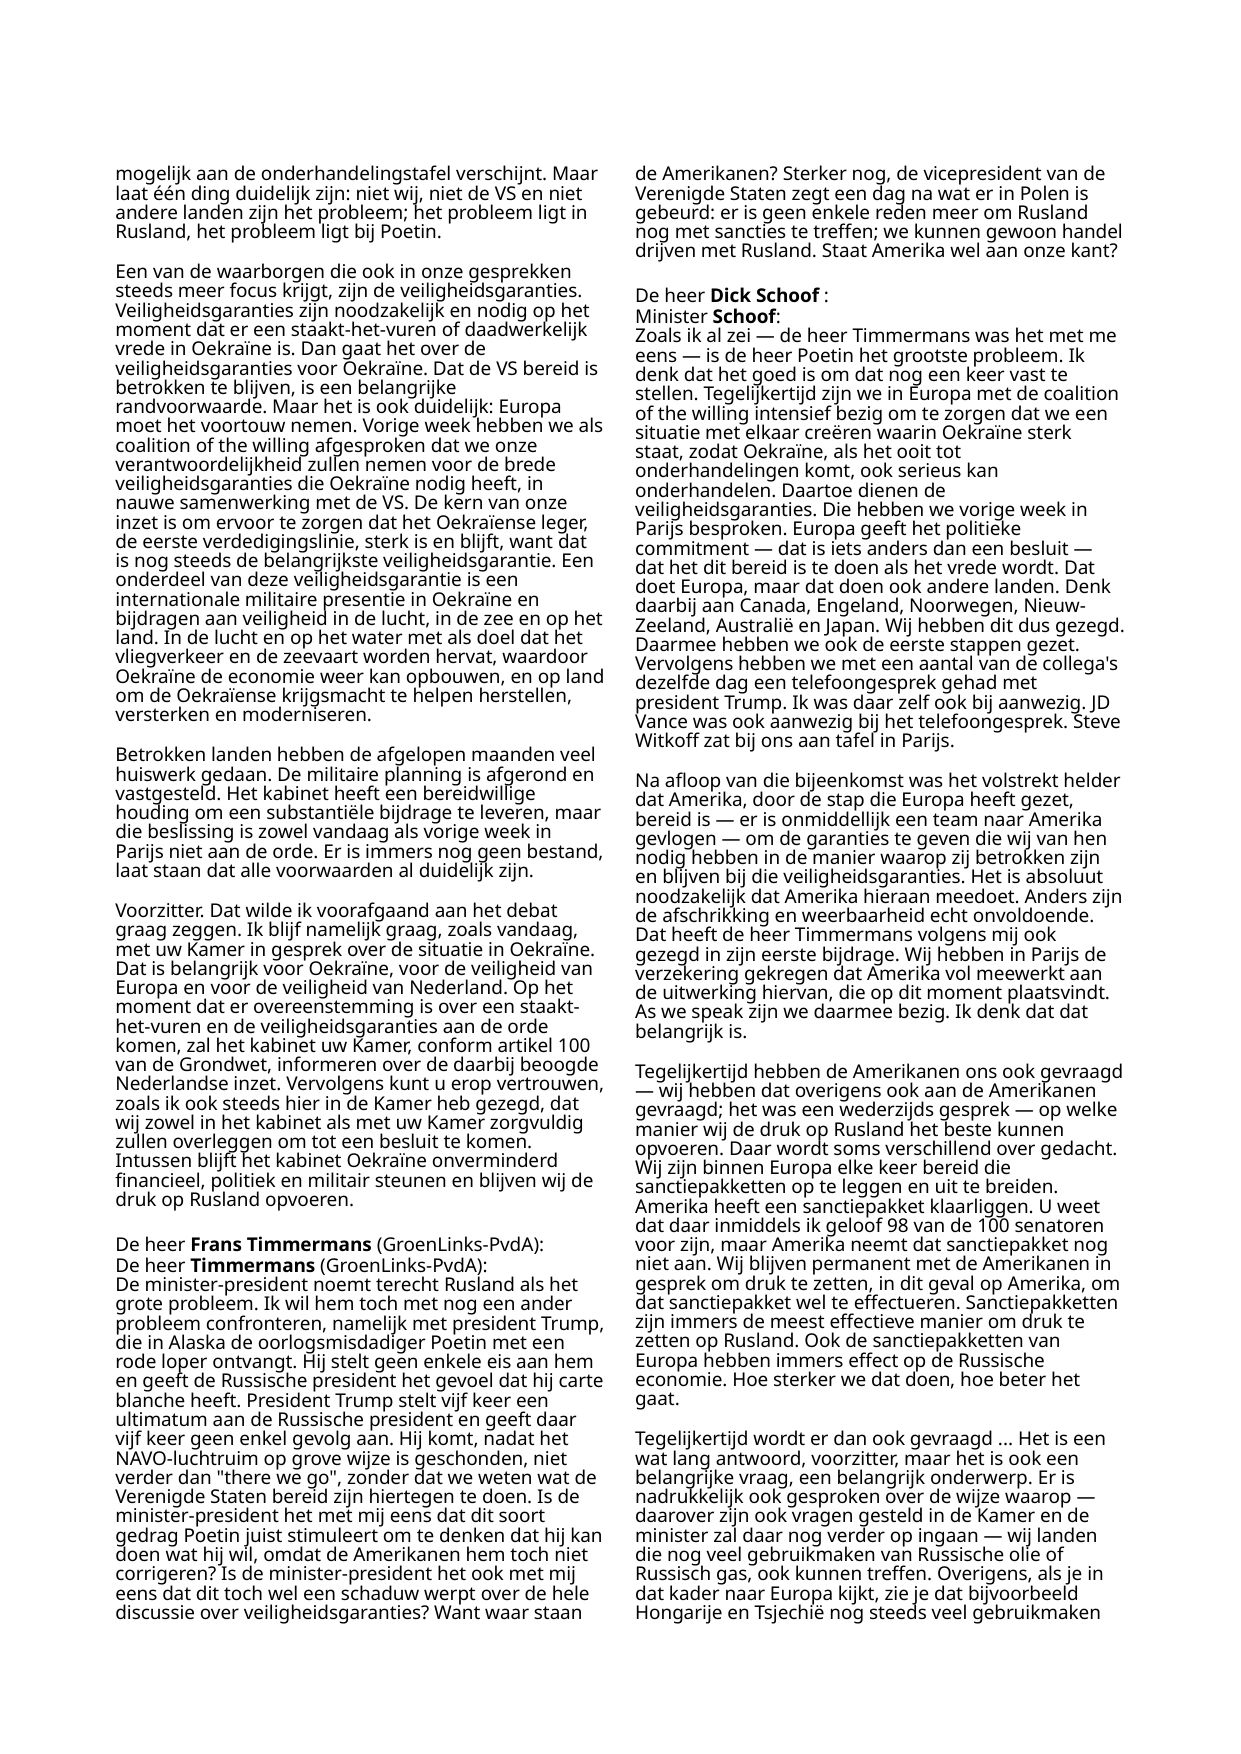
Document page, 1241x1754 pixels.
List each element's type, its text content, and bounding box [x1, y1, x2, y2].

text De heer Frans Timmermans (GroenLinks-PvdA): [115, 1231, 605, 1257]
text De heer Timmermans (GroenLinks-PvdA): [115, 1257, 605, 1276]
text Voorzitter. Dat wilde ik voorafgaand aan het debat graag zeggen. Ik blijf namelijk graag, zoals vandaag, met uw Kamer in gesprek over de situatie in Oekraïne. Dat is belangrijk voor Oekraïne, voor de veiligheid van Europa en voor de veiligheid van Nederland. Op het moment dat er overeenstemming is over een staakt-het-vuren en de veiligheidsgaranties aan de orde komen, zal het kabinet uw Kamer, conform artikel 100 van de Grondwet, informeren over de daarbij beoogde Nederlandse inzet. Vervolgens kunt u erop vertrouwen, zoals ik ook steeds hier in de Kamer heb gezegd, dat wij zowel in het kabinet als met uw Kamer zorgvuldig zullen overleggen om tot een besluit te komen. Intussen blijft het kabinet Oekraïne onverminderd financieel, politiek en militair steunen en blijven wij de druk op Rusland opvoeren. [115, 902, 605, 1210]
text Betrokken landen hebben de afgelopen maanden veel huiswerk gedaan. De militaire planning is afgerond en vastgesteld. Het kabinet heeft een bereidwillige houding om een substantiële bijdrage te leveren, maar die beslissing is zowel vandaag als vorige week in Parijs niet aan de orde. Er is immers nog geen bestand, laat staan dat alle voorwaarden al duidelijk zijn. [115, 746, 605, 881]
text Minister Schoof: [635, 308, 1125, 327]
text De minister-president noemt terecht Rusland als het grote probleem. Ik wil hem toch met nog een ander probleem confronteren, namelijk met president Trump, die in Alaska de oorlogsmisdadiger Poetin met een rode loper ontvangt. Hij stelt geen enkele eis aan hem en geeft de Russische president het gevoel dat hij carte blanche heeft. President Trump stelt vijf keer een ultimatum aan de Russische president en geeft daar vijf keer geen enkel gevolg aan. Hij komt, nadat het NAVO-luchtruim op grove wijze is geschonden, niet verder dan "there we go", zonder dat we weten wat de Verenigde Staten bereid zijn hiertegen te doen. Is de minister-president het met mij eens dat dit soort gedrag Poetin juist stimuleert om te denken dat hij kan doen wat hij wil, omdat de Amerikanen hem toch niet corrigeren? Is de minister-president het ook met mij eens dat dit toch wel een schaduw werpt over de hele discussie over veiligheidsgaranties? Want waar staan [115, 1276, 605, 1623]
text Tegelijkertijd wordt er dan ook gevraagd ... Het is een wat lang antwoord, voorzitter, maar het is ook een belangrijke vraag, een belangrijk onderwerp. Er is nadrukkelijk ook gesproken over de wijze waarop — daarover zijn ook vragen gesteld in de Kamer en de minister zal daar nog verder op ingaan — wij landen die nog veel gebruikmaken van Russische olie of Russisch gas, ook kunnen treffen. Overigens, als je in dat kader naar Europa kijkt, zie je dat bijvoorbeeld Hongarije en Tsjechië nog steeds veel gebruikmaken [635, 1430, 1125, 1623]
text de Amerikanen? Sterker nog, de vicepresident van de Verenigde Staten zegt een dag na wat er in Polen is gebeurd: er is geen enkele reden meer om Rusland nog met sancties te treffen; we kunnen gewoon handel drijven met Rusland. Staat Amerika wel aan onze kant? [635, 165, 1125, 262]
text De heer Dick Schoof : [635, 282, 1125, 308]
text Tegelijkertijd hebben de Amerikanen ons ook gevraagd — wij hebben dat overigens ook aan de Amerikanen gevraagd; het was een wederzijds gesprek — op welke manier wij de druk op Rusland het beste kunnen opvoeren. Daar wordt soms verschillend over gedacht. Wij zijn binnen Europa elke keer bereid die sanctiepakketten op te leggen en uit te breiden. Amerika heeft een sanctiepakket klaarliggen. U weet dat daar inmiddels ik geloof 98 van de 100 senatoren voor zijn, maar Amerika neemt dat sanctiepakket nog niet aan. Wij blijven permanent met de Amerikanen in gesprek om druk te zetten, in dit geval op Amerika, om dat sanctiepakket wel te effectueren. Sanctiepakketten zijn immers de meest effectieve manier om druk te zetten op Rusland. Ook de sanctiepakketten van Europa hebben immers effect op de Russische economie. Hoe sterker we dat doen, hoe beter het gaat. [635, 1063, 1125, 1409]
text Een van de waarborgen die ook in onze gesprekken steeds meer focus krijgt, zijn de veiligheidsgaranties. Veiligheidsgaranties zijn noodzakelijk en nodig op het moment dat er een staakt-het-vuren of daadwerkelijk vrede in Oekraïne is. Dan gaat het over de veiligheidsgaranties voor Oekraïne. Dat de VS bereid is betrokken te blijven, is een belangrijke randvoorwaarde. Maar het is ook duidelijk: Europa moet het voortouw nemen. Vorige week hebben we als coalition of the willing afgesproken dat we onze verantwoordelijkheid zullen nemen voor de brede veiligheidsgaranties die Oekraïne nodig heeft, in nauwe samenwerking met de VS. De kern van onze inzet is om ervoor te zorgen dat het Oekraïense leger, de eerste verdedigingslinie, sterk is en blijft, want dat is nog steeds de belangrijkste veiligheidsgarantie. Een onderdeel van deze veiligheidsgarantie is een internationale militaire presentie in Oekraïne en bijdragen aan veiligheid in de lucht, in de zee en op het land. In de lucht en op het water met als doel dat het vliegverkeer en de zeevaart worden hervat, waardoor Oekraïne de economie weer kan opbouwen, en op land om de Oekraïense krijgsmacht te helpen herstellen, versterken en moderniseren. [115, 263, 605, 726]
text Na afloop van die bijeenkomst was het volstrekt helder dat Amerika, door de stap die Europa heeft gezet, bereid is — er is onmiddellijk een team naar Amerika gevlogen — om de garanties te geven die wij van hen nodig hebben in de manier waarop zij betrokken zijn en blijven bij die veiligheidsgaranties. Het is absoluut noodzakelijk dat Amerika hieraan meedoet. Anders zijn de afschrikking en weerbaarheid echt onvoldoende. Dat heeft de heer Timmermans volgens mij ook gezegd in zijn eerste bijdrage. Wij hebben in Parijs de verzekering gekregen dat Amerika vol meewerkt aan de uitwerking hiervan, die op dit moment plaatsvindt. As we speak zijn we daarmee bezig. Ik denk dat dat belangrijk is. [635, 772, 1125, 1042]
text mogelijk aan de onderhandelingstafel verschijnt. Maar laat één ding duidelijk zijn: niet wij, niet de VS en niet andere landen zijn het probleem; het probleem ligt in Rusland, het probleem ligt bij Poetin. [115, 165, 605, 242]
text Zoals ik al zei — de heer Timmermans was het met me eens — is de heer Poetin het grootste probleem. Ik denk dat het goed is om dat nog een keer vast te stellen. Tegelijkertijd zijn we in Europa met de coalition of the willing intensief bezig om te zorgen dat we een situatie met elkaar creëren waarin Oekraïne sterk staat, zodat Oekraïne, als het ooit tot onderhandelingen komt, ook serieus kan onderhandelen. Daartoe dienen de veiligheidsgaranties. Die hebben we vorige week in Parijs besproken. Europa geeft het politieke commitment — dat is iets anders dan een besluit — dat het dit bereid is te doen als het vrede wordt. Dat doet Europa, maar dat doen ook andere landen. Denk daarbij aan Canada, Engeland, Noorwegen, Nieuw-Zeeland, Australië en Japan. Wij hebben dit dus gezegd. Daarmee hebben we ook de eerste stappen gezet. Vervolgens hebben we met een aantal van de collega's dezelfde dag een telefoongesprek gehad met president Trump. Ik was daar zelf ook bij aanwezig. JD Vance was ook aanwezig bij het telefoongesprek. Steve Witkoff zat bij ons aan tafel in Parijs. [635, 327, 1125, 751]
